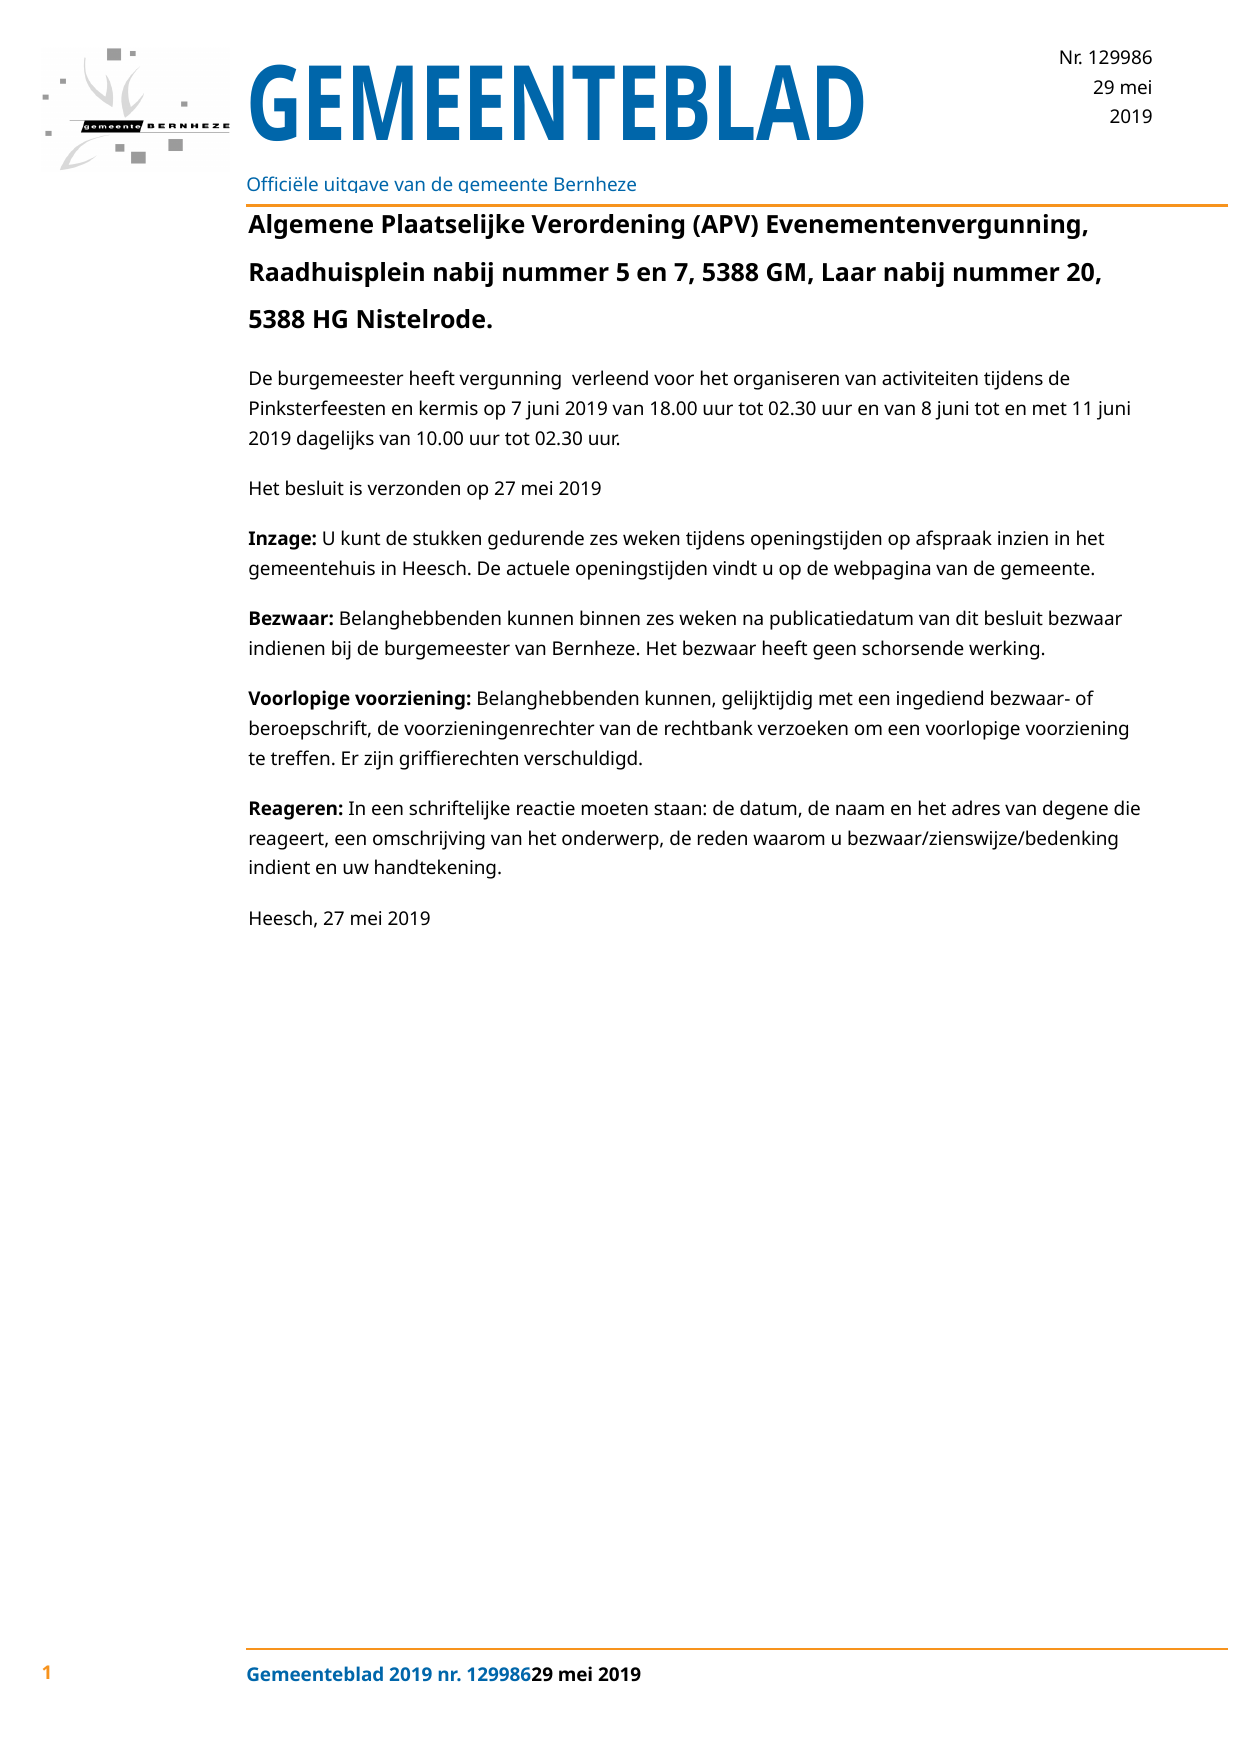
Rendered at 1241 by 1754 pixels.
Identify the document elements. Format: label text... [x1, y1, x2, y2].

text De burgemeester heeft vergunning verleend voor het organiseren van activiteiten tijdens de Pinksterfeesten en kermis op 7 juni 2019 van 18.00 uur tot 02.30 uur en van 8 juni tot en met 11 juni 2019 dagelijks van 10.00 uur tot 02.30 uur. [248, 366, 1152, 450]
text Bezwaar: Belanghebbenden kunnen binnen zes weken na publicatiedatum van dit besluit bezwaar indienen bij de burgemeester van Bernheze. Het bezwaar heeft geen schorsende werking. [248, 606, 1152, 661]
text Reageren: In een schriftelijke reactie moeten staan: de datum, de naam en het adres van degene die reageert, een omschrijving van het onderwerp, de reden waarom u bezwaar/zienswijze/bedenking indient en uw handtekening. [248, 795, 1152, 880]
text Voorlopige voorziening: Belanghebbenden kunnen, gelijktijdig met een ingediend bezwaar- of beroepschrift, de voorzieningenrechter van de rechtbank verzoeken om een voorlopige voorziening te treffen. Er zijn griffierechten verschuldigd. [248, 686, 1152, 770]
picture [41, 47, 231, 172]
text Algemene Plaatselijke Verordening (APV) Evenementenvergunning, Raadhuisplein nabij nummer 5 en 7, 5388 GM, Laar nabij nummer 20, 5388 HG Nistelrode. [248, 207, 1152, 336]
text Inzage: U kunt de stukken gedurende zes weken tijdens openingstijden op afspraak inzien in het gemeentehuis in Heesch. De actuele openingstijden vindt u op de webpagina van de gemeente. [248, 526, 1152, 581]
text Het besluit is verzonden op 27 mei 2019 [248, 475, 1152, 501]
text Heesch, 27 mei 2019 [248, 905, 1152, 930]
